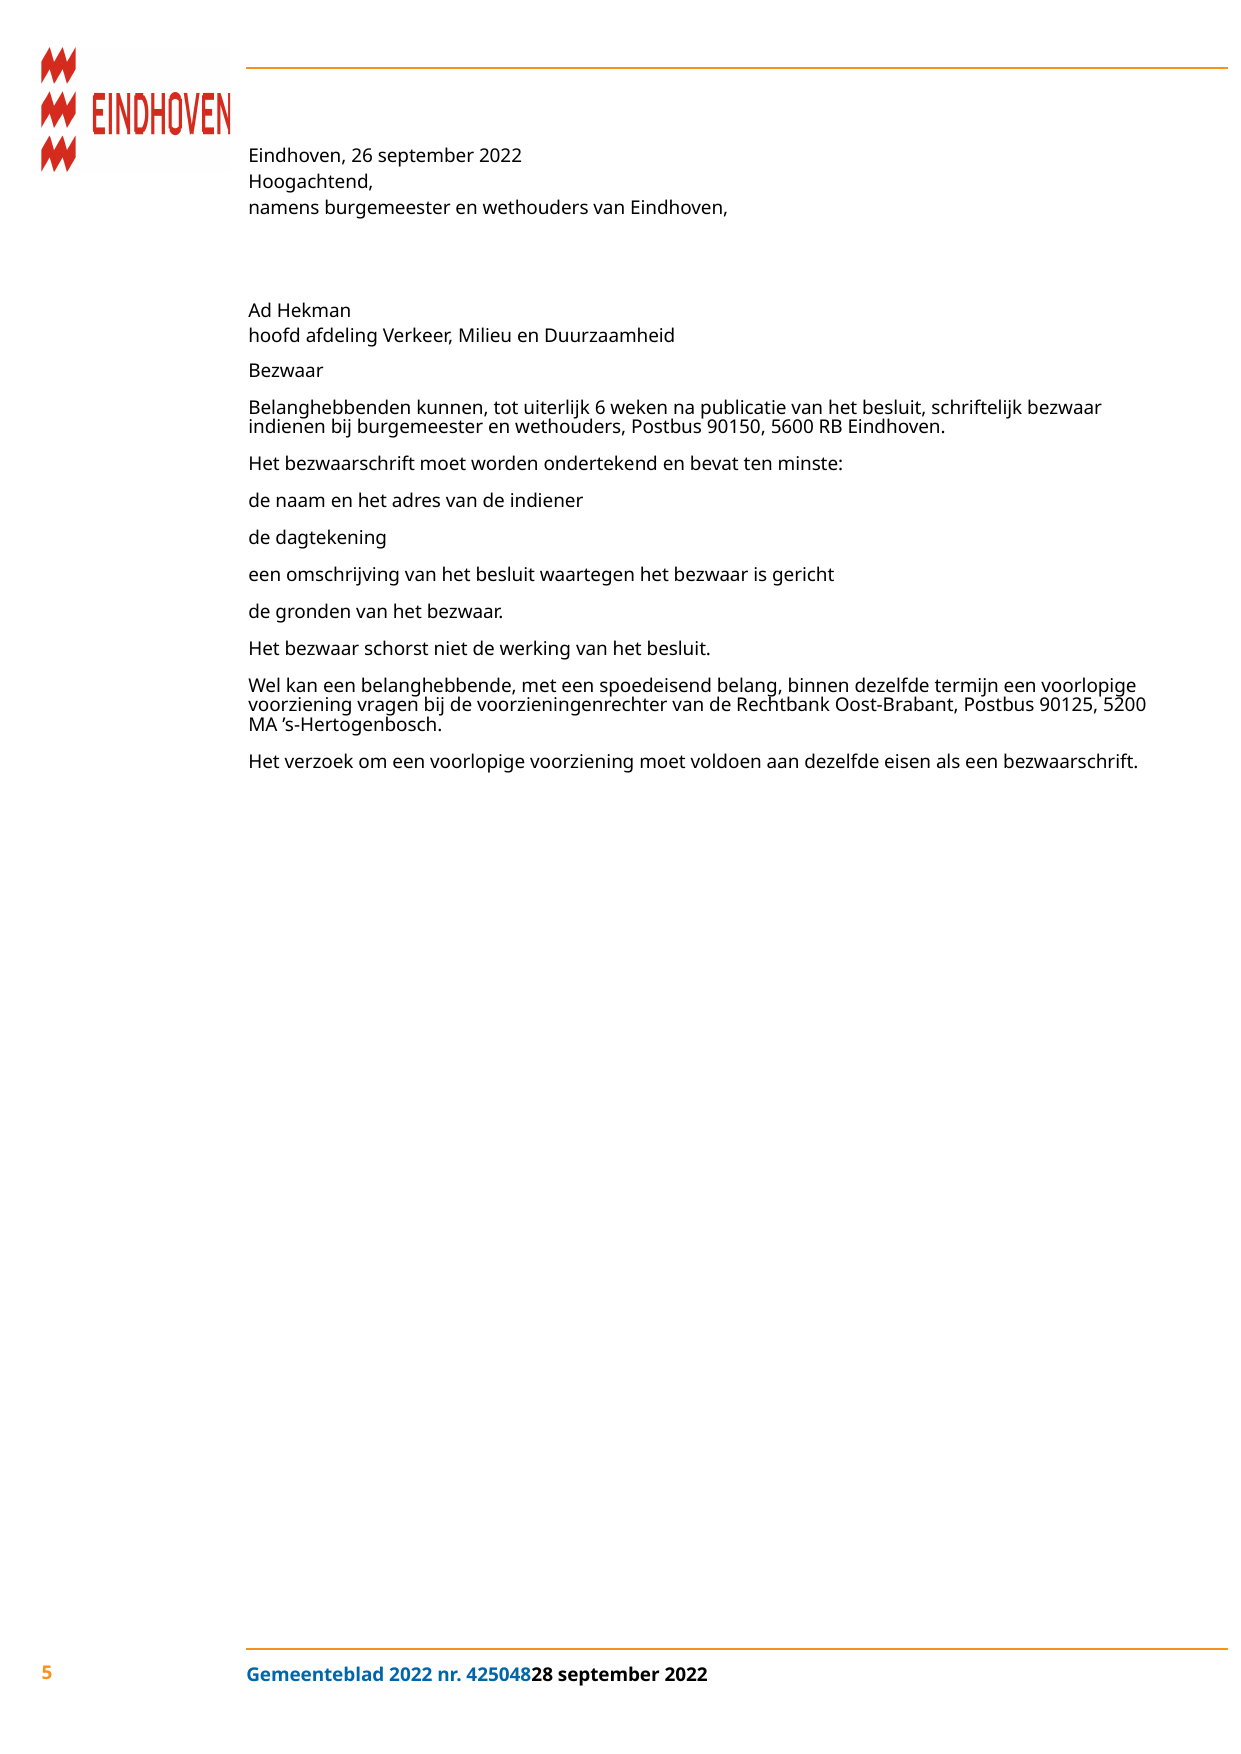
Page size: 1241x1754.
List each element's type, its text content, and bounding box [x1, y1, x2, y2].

text Hoogachtend, [248, 168, 1152, 194]
text de dagtekening [248, 529, 1152, 548]
text hoofd afdeling Verkeer, Milieu en Duurzaamheid [248, 323, 1152, 348]
text namens burgemeester en wethouders van Eindhoven, [248, 194, 1152, 220]
text Bezwaar [248, 362, 1152, 381]
text Ad Hekman [248, 297, 1152, 323]
text een omschrijving van het besluit waartegen het bezwaar is gericht [248, 566, 1152, 586]
text Het verzoek om een voorlopige voorziening moet voldoen aan dezelfde eisen als een bezwaarschrift. [248, 753, 1152, 772]
text Het bezwaarschrift moet worden ondertekend en bevat ten minste: [248, 455, 1152, 474]
text de naam en het adres van de indiener [248, 492, 1152, 512]
text de gronden van het bezwaar. [248, 603, 1152, 622]
text Het bezwaar schorst niet de werking van het besluit. [248, 640, 1152, 659]
text Belanghebbenden kunnen, tot uiterlijk 6 weken na publicatie van het besluit, schriftelijk bezwaar indienen bij burgemeester en wethouders, Postbus 90150, 5600 RB Eindhoven. [248, 399, 1152, 438]
picture [41, 47, 231, 172]
text Wel kan een belanghebbende, met een spoedeisend belang, binnen dezelfde termijn een voorlopige voorziening vragen bij de voorzieningenrechter van de Rechtbank Oost-Brabant, Postbus 90125, 5200 MA ’s-Hertogenbosch. [248, 677, 1152, 735]
text Eindhoven, 26 september 2022 [248, 143, 1152, 168]
